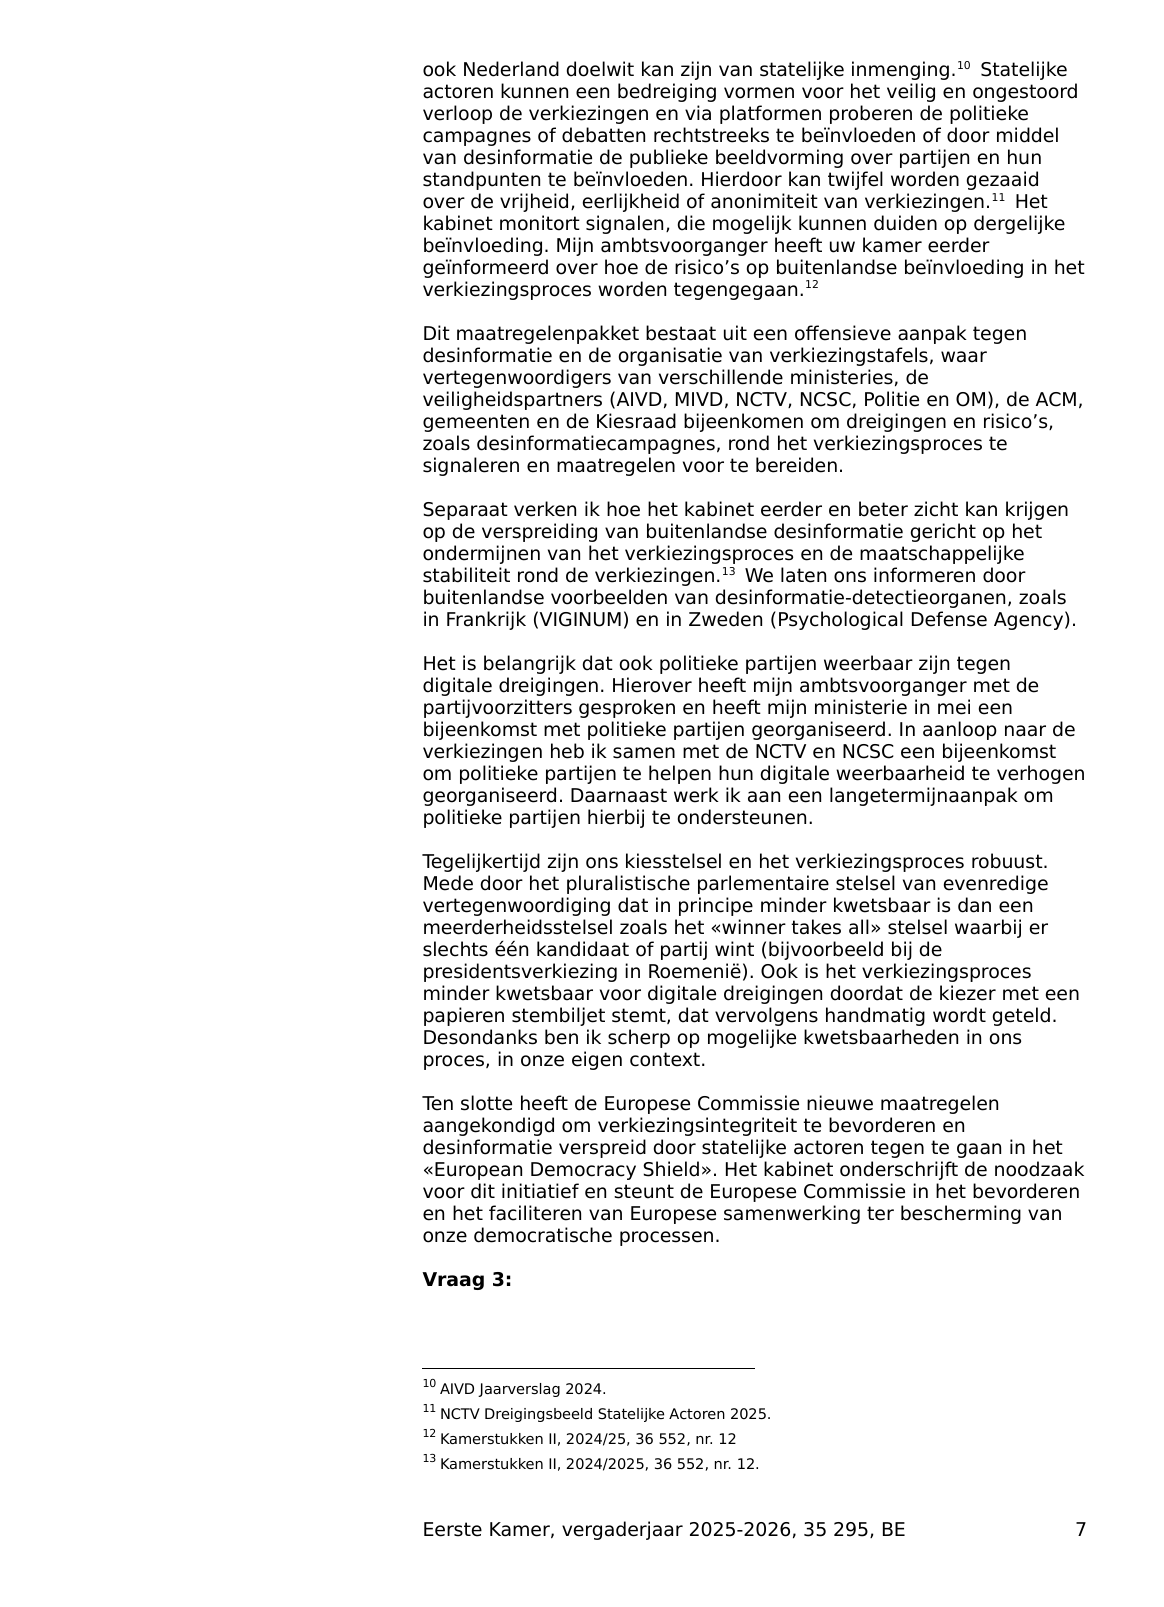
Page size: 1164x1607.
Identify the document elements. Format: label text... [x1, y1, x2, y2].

text Het is belangrijk dat ook politieke partijen weerbaar zijn tegen digitale dreigingen. Hierover heeft mijn ambtsvoorganger met de partijvoorzitters gesproken en heeft mijn ministerie in mei een bijeenkomst met politieke partijen georganiseerd. In aanloop naar de verkiezingen heb ik samen met de NCTV en NCSC een bijeenkomst om politieke partijen te helpen hun digitale weerbaarheid te verhogen georganiseerd. Daarnaast werk ik aan een langetermijnaanpak om politieke partijen hierbij te ondersteunen. [422, 653, 1087, 829]
text Dit maatregelenpakket bestaat uit een offensieve aanpak tegen desinformatie en de organisatie van verkiezingstafels, waar vertegenwoordigers van verschillende ministeries, de veiligheidspartners (AIVD, MIVD, NCTV, NCSC, Politie en OM), de ACM, gemeenten en de Kiesraad bijeenkomen om dreigingen en risico’s, zoals desinformatiecampagnes, rond het verkiezingsproces te signaleren en maatregelen voor te bereiden. [422, 323, 1087, 477]
text ook Nederland doelwit kan zijn van statelijke inmenging. Statelijke actoren kunnen een bedreiging vormen voor het veilig en ongestoord verloop de verkiezingen en via platformen proberen de politieke campagnes of debatten rechtstreeks te beïnvloeden of door middel van desinformatie de publieke beeldvorming over partijen en hun standpunten te beïnvloeden. Hierdoor kan twijfel worden gezaaid over de vrijheid, eerlijkheid of anonimiteit van verkiezingen. Het kabinet monitort signalen, die mogelijk kunnen duiden op dergelijke beïnvloeding. Mijn ambtsvoorganger heeft uw kamer eerder geïnformeerd over hoe de risico’s op buitenlandse beïnvloeding in het verkiezingsproces worden tegengegaan. [422, 59, 1087, 301]
text Vraag 3: [422, 1269, 1087, 1291]
text Tegelijkertijd zijn ons kiesstelsel en het verkiezingsproces robuust. Mede door het pluralistische parlementaire stelsel van evenredige vertegenwoordiging dat in principe minder kwetsbaar is dan een meerderheidsstelsel zoals het «winner takes all» stelsel waarbij er slechts één kandidaat of partij wint (bijvoorbeeld bij de presidentsverkiezing in Roemenië). Ook is het verkiezingsproces minder kwetsbaar voor digitale dreigingen doordat de kiezer met een papieren stembiljet stemt, dat vervolgens handmatig wordt geteld. Desondanks ben ik scherp op mogelijke kwetsbaarheden in ons proces, in onze eigen context. [422, 851, 1087, 1071]
text NCTV Dreigingsbeeld Statelijke Actoren 2025. [422, 1402, 1087, 1424]
text Kamerstukken II, 2024/25, 36 552, nr. 12 [422, 1427, 1087, 1449]
text Separaat verken ik hoe het kabinet eerder en beter zicht kan krijgen op de verspreiding van buitenlandse desinformatie gericht op het ondermijnen van het verkiezingsproces en de maatschappelijke stabiliteit rond de verkiezingen. We laten ons informeren door buitenlandse voorbeelden van desinformatie-detectieorganen, zoals in Frankrijk (VIGINUM) en in Zweden (Psychological Defense Agency). [422, 499, 1087, 631]
text Ten slotte heeft de Europese Commissie nieuwe maatregelen aangekondigd om verkiezingsintegriteit te bevorderen en desinformatie verspreid door statelijke actoren tegen te gaan in het «European Democracy Shield». Het kabinet onderschrijft de noodzaak voor dit initiatief en steunt de Europese Commissie in het bevorderen en het faciliteren van Europese samenwerking ter bescherming van onze democratische processen. [422, 1093, 1087, 1247]
text AIVD Jaarverslag 2024. [422, 1377, 1087, 1399]
text Kamerstukken II, 2024/2025, 36 552, nr. 12. [422, 1452, 1087, 1474]
